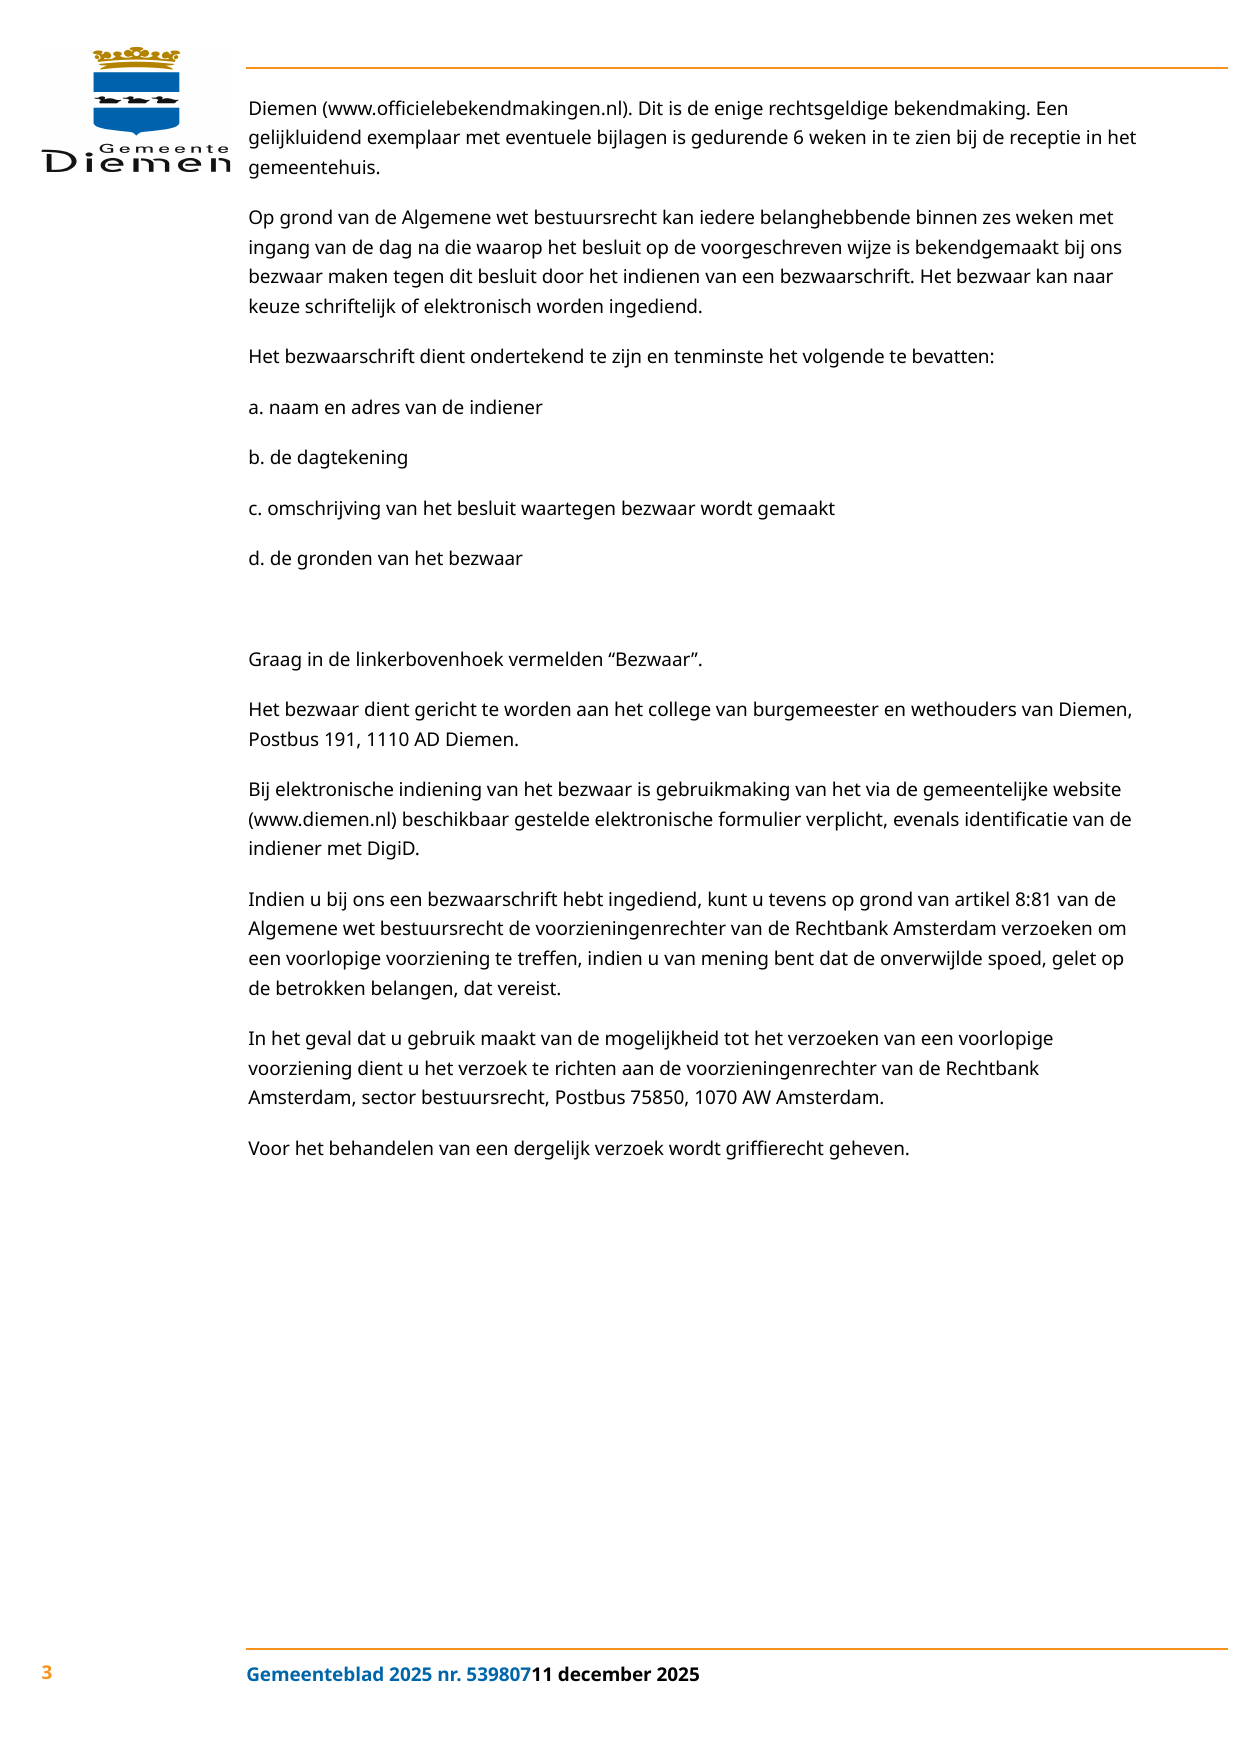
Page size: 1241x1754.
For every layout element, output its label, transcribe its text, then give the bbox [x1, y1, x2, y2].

text Voor het behandelen van een dergelijk verzoek wordt griffierecht geheven. [248, 1135, 1152, 1161]
text Indien u bij ons een bezwaarschrift hebt ingediend, kunt u tevens op grond van artikel 8:81 van de Algemene wet bestuursrecht de voorzieningenrechter van de Rechtbank Amsterdam verzoeken om een voorlopige voorziening te treffen, indien u van mening bent dat de onverwijlde spoed, gelet op de betrokken belangen, dat vereist. [248, 886, 1152, 1001]
text Op grond van de Algemene wet bestuursrecht kan iedere belanghebbende binnen zes weken met ingang van de dag na die waarop het besluit op de voorgeschreven wijze is bekendgemaakt bij ons bezwaar maken tegen dit besluit door het indienen van een bezwaarschrift. Het bezwaar kan naar keuze schriftelijk of elektronisch worden ingediend. [248, 204, 1152, 319]
picture [41, 47, 231, 172]
text Het bezwaarschrift dient ondertekend te zijn en tenminste het volgende te bevatten: [248, 343, 1152, 369]
text b. de dagtekening [248, 444, 1152, 470]
text d. de gronden van het bezwaar [248, 545, 1152, 571]
text a. naam en adres van de indiener [248, 394, 1152, 420]
text Graag in de linkerbovenhoek vermelden “Bezwaar”. [248, 646, 1152, 672]
text c. omschrijving van het besluit waartegen bezwaar wordt gemaakt [248, 495, 1152, 521]
text Diemen (www.officielebekendmakingen.nl). Dit is de enige rechtsgeldige bekendmaking. Een gelijkluidend exemplaar met eventuele bijlagen is gedurende 6 weken in te zien bij de receptie in het gemeentehuis. [248, 95, 1152, 180]
text Het bezwaar dient gericht te worden aan het college van burgemeester en wethouders van Diemen, Postbus 191, 1110 AD Diemen. [248, 696, 1152, 752]
text Bij elektronische indiening van het bezwaar is gebruikmaking van het via de gemeentelijke website (www.diemen.nl) beschikbaar gestelde elektronische formulier verplicht, evenals identificatie van de indiener met DigiD. [248, 776, 1152, 861]
text In het geval dat u gebruik maakt van de mogelijkheid tot het verzoeken van een voorlopige voorziening dient u het verzoek te richten aan de voorzieningenrechter van de Rechtbank Amsterdam, sector bestuursrecht, Postbus 75850, 1070 AW Amsterdam. [248, 1025, 1152, 1110]
